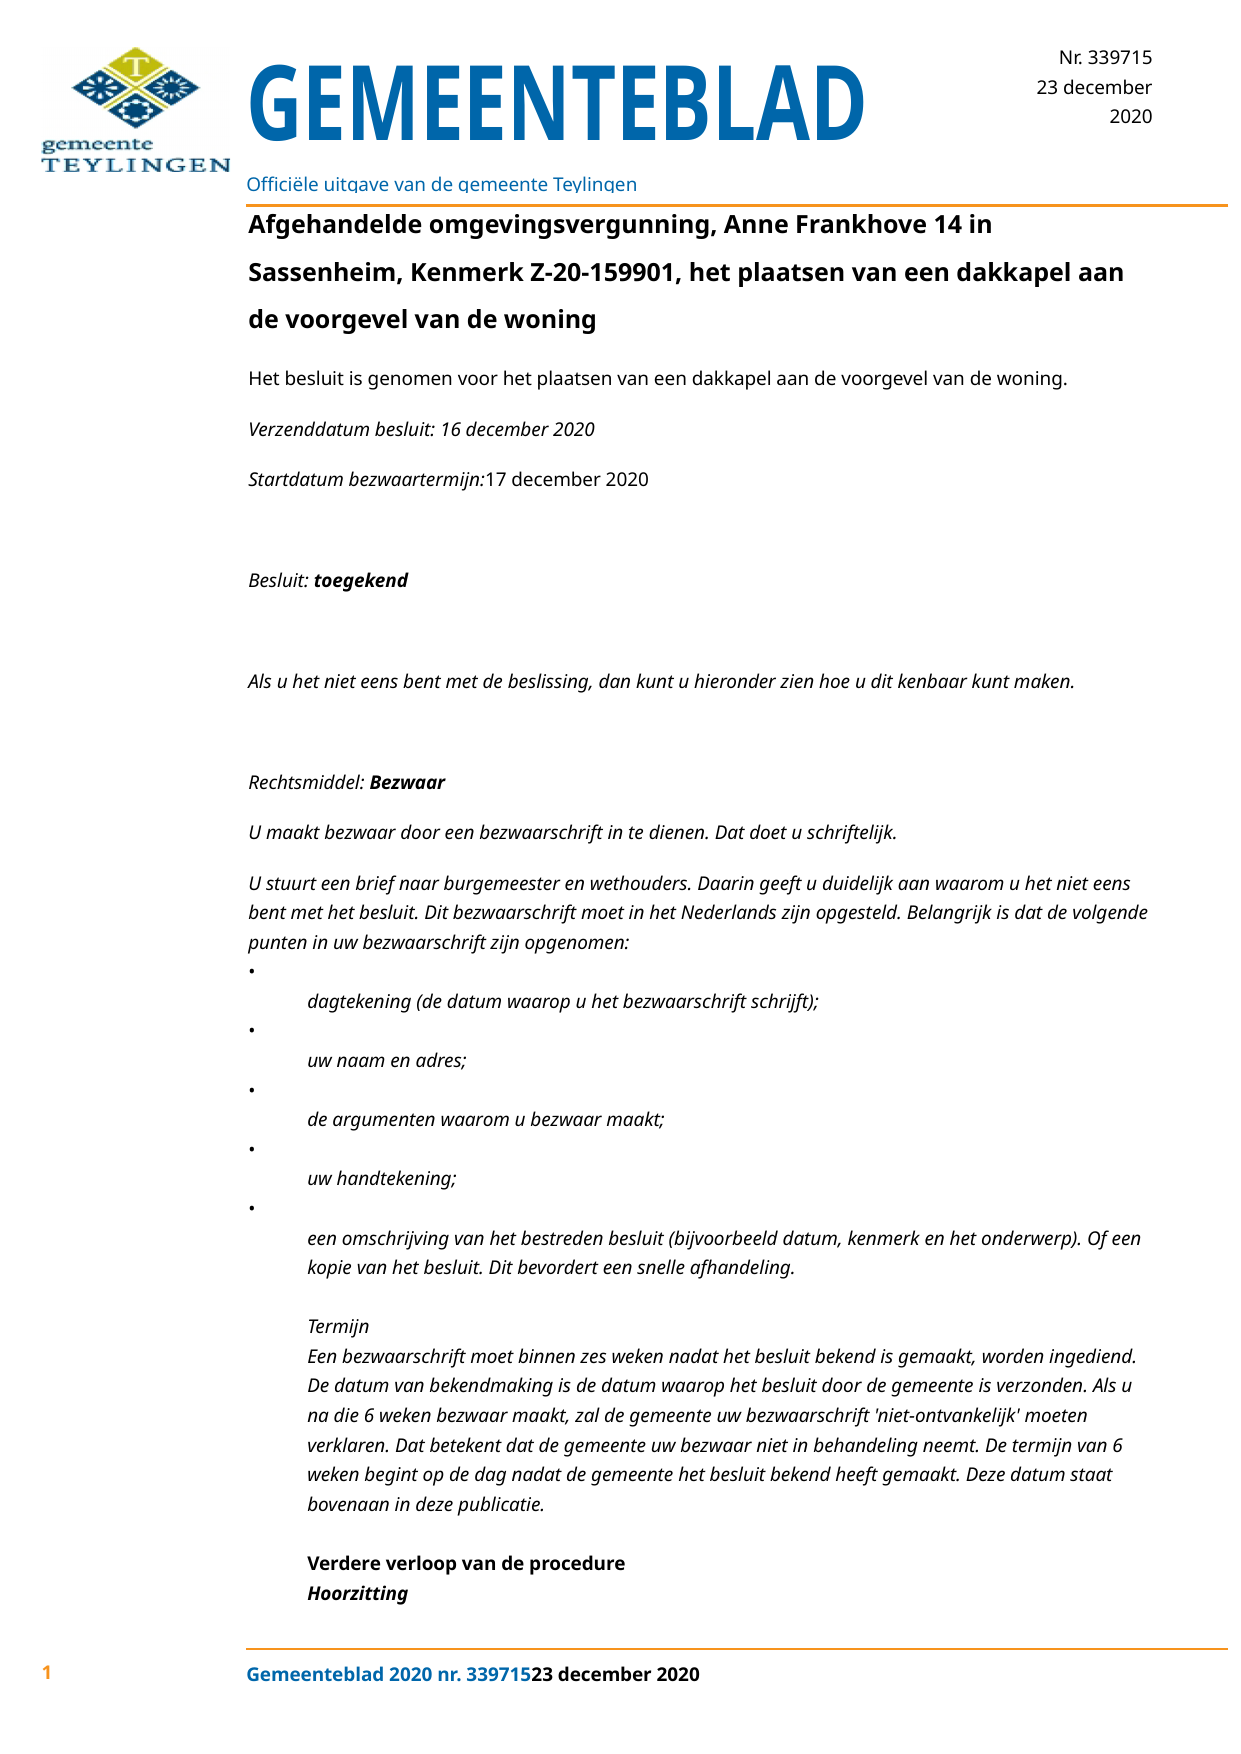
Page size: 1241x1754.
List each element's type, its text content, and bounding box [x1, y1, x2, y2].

text Als u het niet eens bent met de beslissing, dan kunt u hieronder zien hoe u dit kenbaar kunt maken. [248, 668, 1152, 694]
text Afgehandelde omgevingsvergunning, Anne Frankhove 14 in Sassenheim, Kenmerk Z-20-159901, het plaatsen van een dakkapel aan de voorgevel van de woning [248, 207, 1152, 336]
text Het besluit is genomen voor het plaatsen van een dakkapel aan de voorgevel van de woning. [248, 366, 1152, 391]
list Een bezwaarschrift moet binnen zes weken nadat het besluit bekend is gemaakt, worden ingediend. De datum van bekendmaking is de datum waarop het besluit door de gemeente is verzonden. Als u na die 6 weken bezwaar maakt, zal de gemeente uw bezwaarschrift 'niet-ontvankelijk' moeten verklaren. Dat betekent dat de gemeente uw bezwaar niet in behandeling neemt. De termijn van 6 weken begint op de dag nadat de gemeente het besluit bekend heeft gemaakt. Deze datum staat bovenaan in deze publicatie. [248, 1343, 1152, 1517]
text Rechtsmiddel: Bezwaar [248, 769, 1152, 794]
list Hoorzitting [248, 1580, 1152, 1605]
text U stuurt een brief naar burgemeester en wethouders. Daarin geeft u duidelijk aan waarom u het niet eens bent met het besluit. Dit bezwaarschrift moet in het Nederlands zijn opgesteld. Belangrijk is dat de volgende punten in uw bezwaarschrift zijn opgenomen: [248, 870, 1152, 954]
list een omschrijving van het bestreden besluit (bijvoorbeeld datum, kenmerk en het onderwerp). Of een kopie van het besluit. Dit bevordert een snelle afhandeling. [248, 1225, 1152, 1280]
text Startdatum bezwaartermijn:17 december 2020 [248, 466, 1152, 492]
list Verdere verloop van de procedure [248, 1550, 1152, 1576]
picture [41, 47, 231, 172]
list dagtekening (de datum waarop u het bezwaarschrift schrijft); [248, 988, 1152, 1014]
list uw naam en adres; [248, 1047, 1152, 1073]
text Besluit: toegekend [248, 567, 1152, 593]
text U maakt bezwaar door een bezwaarschrift in te dienen. Dat doet u schriftelijk. [248, 819, 1152, 845]
text Verzenddatum besluit: 16 december 2020 [248, 416, 1152, 442]
list de argumenten waarom u bezwaar maakt; [248, 1106, 1152, 1132]
list uw handtekening; [248, 1166, 1152, 1191]
list Termijn [248, 1313, 1152, 1339]
